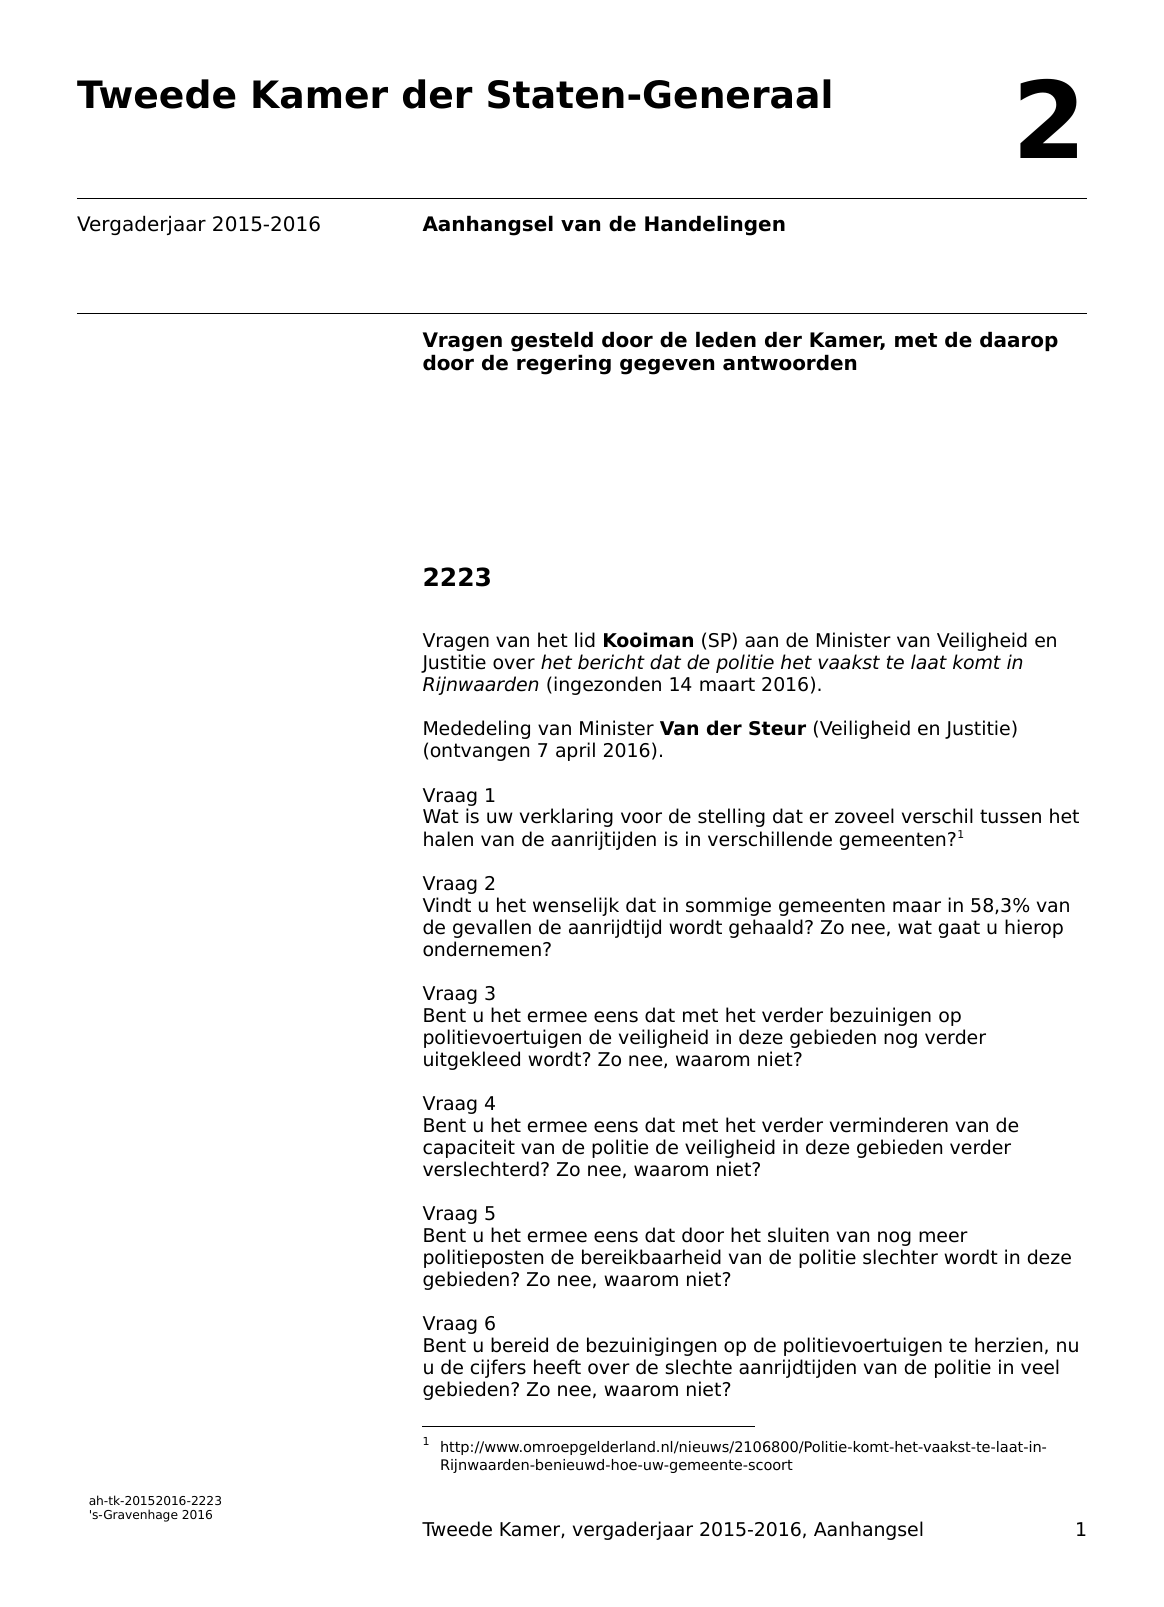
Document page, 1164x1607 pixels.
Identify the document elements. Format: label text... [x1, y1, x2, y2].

text Bent u bereid de bezuinigingen op de politievoertuigen te herzien, nu u de cijfers heeft over de slechte aanrijdtijden van de politie in veel gebieden? Zo nee, waarom niet? [422, 1335, 1087, 1401]
text Vraag 1 [422, 784, 1087, 806]
text Bent u het ermee eens dat met het verder bezuinigen op politievoertuigen de veiligheid in deze gebieden nog verder uitgekleed wordt? Zo nee, waarom niet? [422, 1005, 1087, 1071]
text Vraag 4 [422, 1093, 1087, 1115]
text Vindt u het wenselijk dat in sommige gemeenten maar in 58,3% van de gevallen de aanrijdtijd wordt gehaald? Zo nee, wat gaat u hierop ondernemen? [422, 894, 1087, 961]
text Vraag 3 [422, 983, 1087, 1005]
text Vraag 6 [422, 1313, 1087, 1335]
text http://www.omroepgelderland.nl/nieuws/2106800/Politie-komt-het-vaakst-te-laat-in-Rijnwaarden-benieuwd-hoe-uw-gemeente-scoort [422, 1435, 1087, 1474]
table_cell Aanhangsel van de Handelingen [422, 199, 1087, 313]
text Vraag 5 [422, 1203, 1087, 1225]
table_header 2 [886, 59, 1087, 198]
text Bent u het ermee eens dat door het sluiten van nog meer politieposten de bereikbaarheid van de politie slechter wordt in deze gebieden? Zo nee, waarom niet? [422, 1225, 1087, 1291]
table_header Tweede Kamer der Staten-Generaal [77, 59, 886, 198]
text 2223 [422, 563, 1087, 592]
text 's-Gravenhage 2016 [88, 1508, 323, 1522]
table_cell Vragen gesteld door de leden der Kamer, met de daarop door de regering gegeven antwoorden [422, 314, 1087, 375]
text Bent u het ermee eens dat met het verder verminderen van de capaciteit van de politie de veiligheid in deze gebieden verder verslechterd? Zo nee, waarom niet? [422, 1115, 1087, 1181]
text Mededeling van Minister Van der Steur (Veiligheid en Justitie) (ontvangen 7 april 2016). [422, 718, 1087, 762]
table_cell Vergaderjaar 2015-2016 [77, 199, 422, 313]
text Wat is uw verklaring voor de stelling dat er zoveel verschil tussen het halen van de aanrijtijden is in verschillende gemeenten? [422, 806, 1087, 850]
text Vraag 2 [422, 873, 1087, 894]
text Vragen van het lid Kooiman (SP) aan de Minister van Veiligheid en Justitie over het bericht dat de politie het vaakst te laat komt in Rijnwaarden (ingezonden 14 maart 2016). [422, 630, 1087, 696]
table_cell [77, 314, 422, 375]
text ah-tk-20152016-2223 [88, 1494, 323, 1508]
